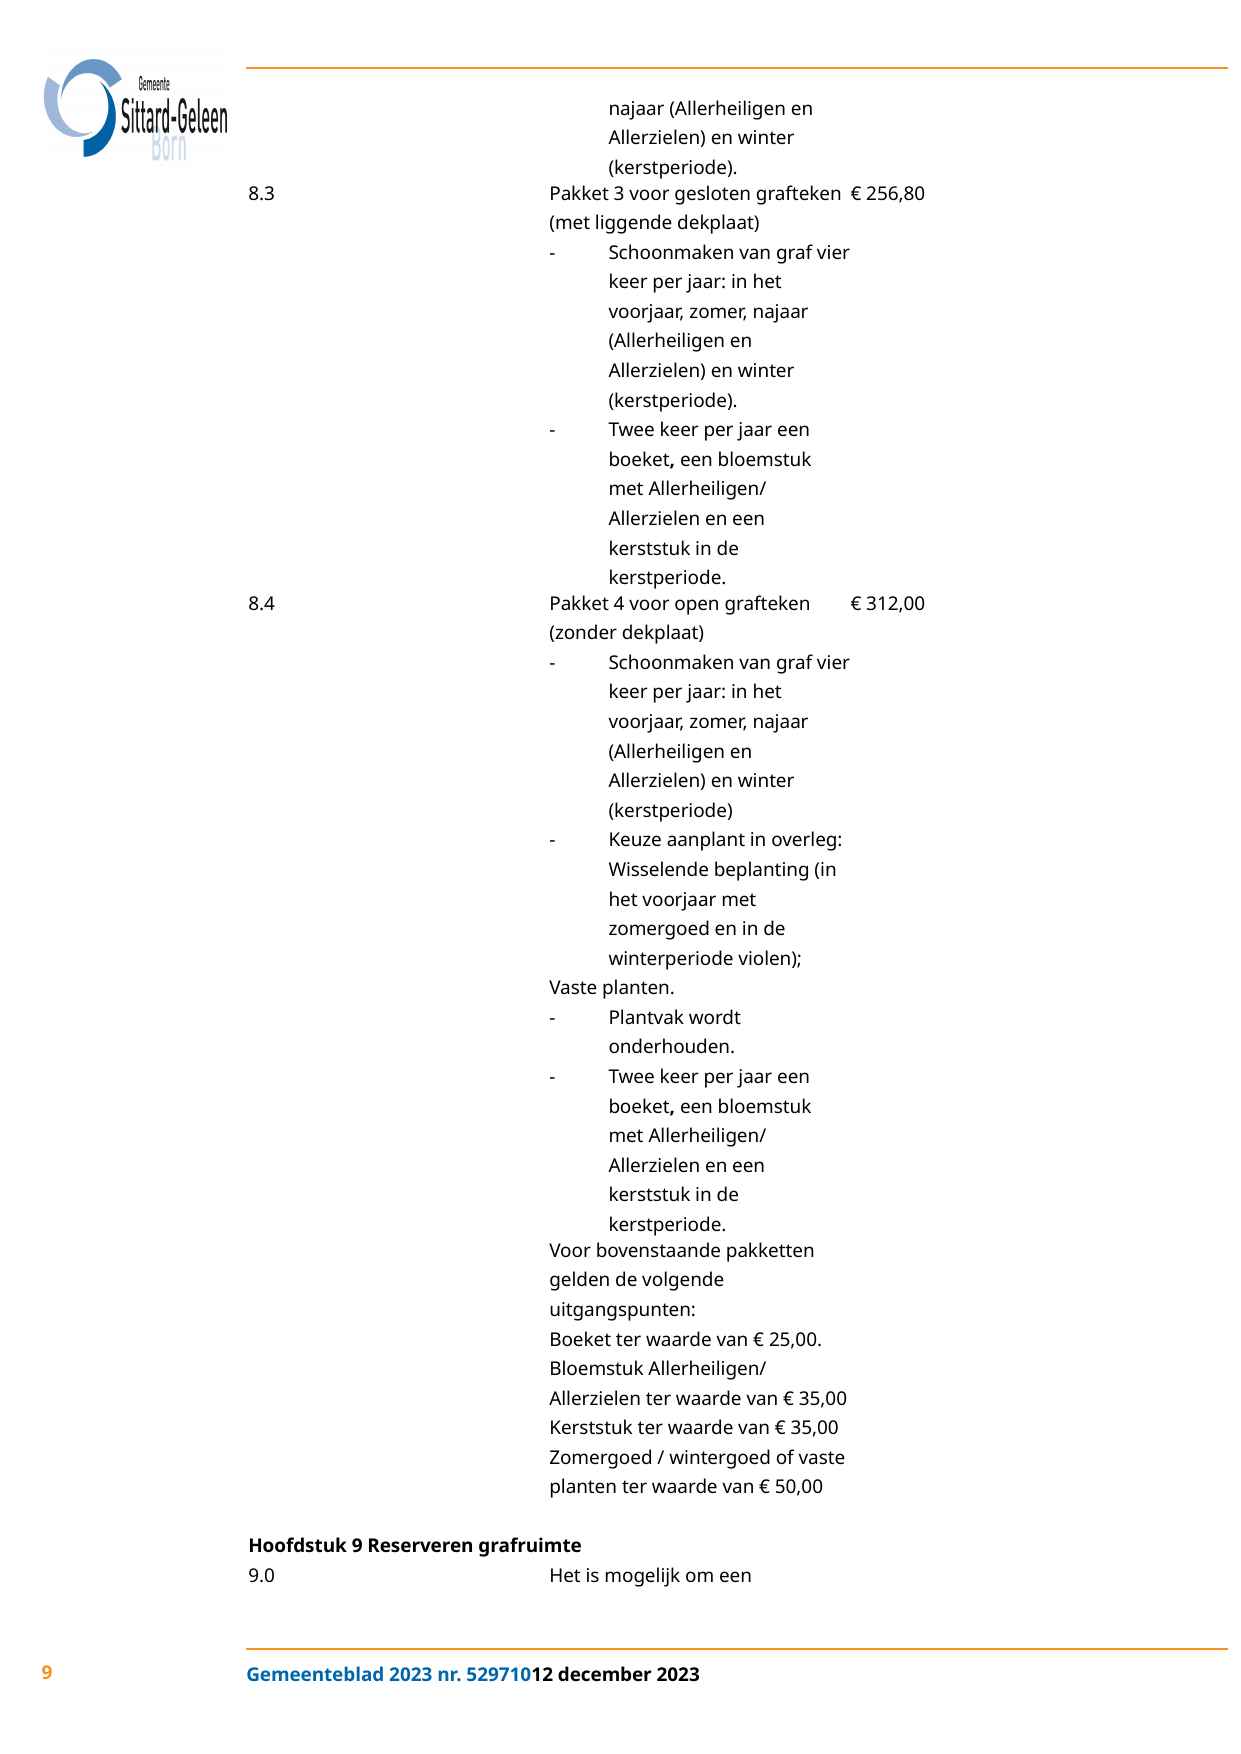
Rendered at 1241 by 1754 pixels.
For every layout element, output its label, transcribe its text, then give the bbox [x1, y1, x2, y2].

table_header [850, 1562, 1152, 1588]
table_cell 8.3 [248, 180, 549, 590]
table_cell 8.4 [248, 590, 549, 1237]
table_cell najaar (Allerheiligen en Allerzielen) en winter (kerstperiode). [549, 95, 850, 180]
table_header 9.0 [248, 1562, 549, 1588]
table_cell Pakket 4 voor open grafteken (zonder dekplaat) Schoonmaken van graf vier keer per jaar: in het voorjaar, zomer, najaar (Allerheiligen en Allerzielen) en winter (kerstperiode) Keuze aanplant in overleg: Wisselende beplanting (in het voorjaar met zomergoed en in de winterperiode violen); Vaste planten. Plantvak wordt onderhouden. Twee keer per jaar een boeket, een bloemstuk met Allerheiligen/ Allerzielen en een kerststuk in de kerstperiode. [549, 590, 850, 1237]
table_cell [850, 95, 1152, 180]
table_cell [248, 1237, 549, 1499]
table_header Het is mogelijk om een [549, 1562, 850, 1588]
table_cell [850, 1237, 1152, 1499]
picture [41, 47, 231, 172]
table_cell Voor bovenstaande pakketten gelden de volgende uitgangspunten: Boeket ter waarde van € 25,00. Bloemstuk Allerheiligen/ Allerzielen ter waarde van € 35,00 Kerststuk ter waarde van € 35,00 Zomergoed / wintergoed of vaste planten ter waarde van € 50,00 [549, 1237, 850, 1499]
table_cell [248, 95, 549, 180]
table_cell € 256,80 [850, 180, 1152, 590]
table_cell € 312,00 [850, 590, 1152, 1237]
text Hoofdstuk 9 Reserveren grafruimte [248, 1532, 1152, 1558]
table_cell Pakket 3 voor gesloten grafteken (met liggende dekplaat) Schoonmaken van graf vier keer per jaar: in het voorjaar, zomer, najaar (Allerheiligen en Allerzielen) en winter (kerstperiode). Twee keer per jaar een boeket, een bloemstuk met Allerheiligen/ Allerzielen en een kerststuk in de kerstperiode. [549, 180, 850, 590]
